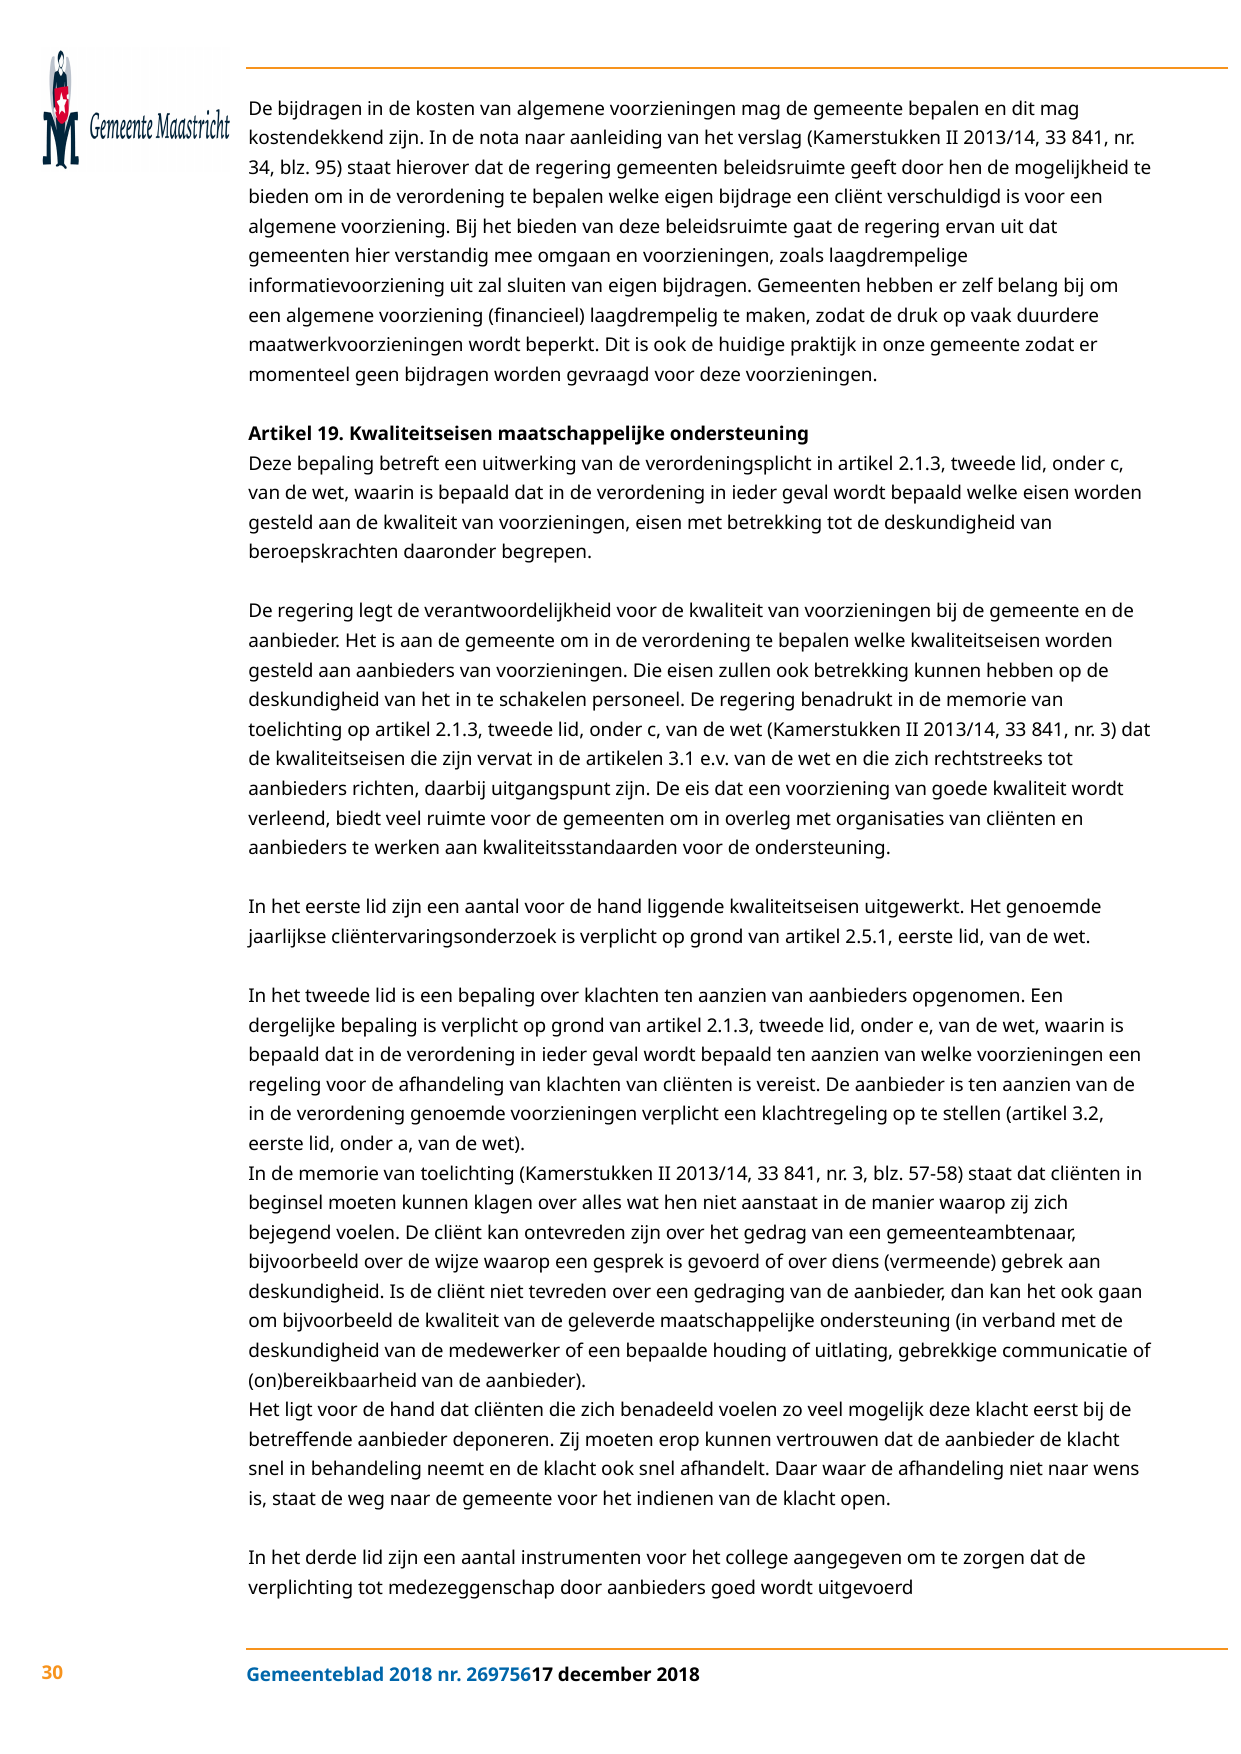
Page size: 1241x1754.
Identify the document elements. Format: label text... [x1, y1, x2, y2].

text In het eerste lid zijn een aantal voor de hand liggende kwaliteitseisen uitgewerkt. Het genoemde jaarlijkse cliëntervaringsonderzoek is verplicht op grond van artikel 2.5.1, eerste lid, van de wet. [248, 893, 1152, 949]
text Deze bepaling betreft een uitwerking van de verordeningsplicht in artikel 2.1.3, tweede lid, onder c, van de wet, waarin is bepaald dat in de verordening in ieder geval wordt bepaald welke eisen worden gesteld aan de kwaliteit van voorzieningen, eisen met betrekking tot de deskundigheid van beroepskrachten daaronder begrepen. [248, 450, 1152, 564]
text De regering legt de verantwoordelijkheid voor de kwaliteit van voorzieningen bij de gemeente en de aanbieder. Het is aan de gemeente om in de verordening te bepalen welke kwaliteitseisen worden gesteld aan aanbieders van voorzieningen. Die eisen zullen ook betrekking kunnen hebben op de deskundigheid van het in te schakelen personeel. De regering benadrukt in de memorie van toelichting op artikel 2.1.3, tweede lid, onder c, van de wet (Kamerstukken II 2013/14, 33 841, nr. 3) dat de kwaliteitseisen die zijn vervat in de artikelen 3.1 e.v. van de wet en die zich rechtstreeks tot aanbieders richten, daarbij uitgangspunt zijn. De eis dat een voorziening van goede kwaliteit wordt verleend, biedt veel ruimte voor de gemeenten om in overleg met organisaties van cliënten en aanbieders te werken aan kwaliteitsstandaarden voor de ondersteuning. [248, 598, 1152, 860]
text In het derde lid zijn een aantal instrumenten voor het college aangegeven om te zorgen dat de verplichting tot medezeggenschap door aanbieders goed wordt uitgevoerd [248, 1544, 1152, 1600]
text De bijdragen in de kosten van algemene voorzieningen mag de gemeente bepalen en dit mag kostendekkend zijn. In de nota naar aanleiding van het verslag (Kamerstukken II 2013/14, 33 841, nr. 34, blz. 95) staat hierover dat de regering gemeenten beleidsruimte geeft door hen de mogelijkheid te bieden om in de verordening te bepalen welke eigen bijdrage een cliënt verschuldigd is voor een algemene voorziening. Bij het bieden van deze beleidsruimte gaat de regering ervan uit dat gemeenten hier verstandig mee omgaan en voorzieningen, zoals laagdrempelige informatievoorziening uit zal sluiten van eigen bijdragen. Gemeenten hebben er zelf belang bij om een algemene voorziening (financieel) laagdrempelig te maken, zodat de druk op vaak duurdere maatwerkvoorzieningen wordt beperkt. Dit is ook de huidige praktijk in onze gemeente zodat er momenteel geen bijdragen worden gevraagd voor deze voorzieningen. [248, 95, 1152, 387]
picture [41, 47, 231, 172]
text Artikel 19. Kwaliteitseisen maatschappelijke ondersteuning [248, 420, 1152, 446]
text In de memorie van toelichting (Kamerstukken II 2013/14, 33 841, nr. 3, blz. 57-58) staat dat cliënten in beginsel moeten kunnen klagen over alles wat hen niet aanstaat in de manier waarop zij zich bejegend voelen. De cliënt kan ontevreden zijn over het gedrag van een gemeenteambtenaar, bijvoorbeeld over de wijze waarop een gesprek is gevoerd of over diens (vermeende) gebrek aan deskundigheid. Is de cliënt niet tevreden over een gedraging van de aanbieder, dan kan het ook gaan om bijvoorbeeld de kwaliteit van de geleverde maatschappelijke ondersteuning (in verband met de deskundigheid van de medewerker of een bepaalde houding of uitlating, gebrekkige communicatie of (on)bereikbaarheid van de aanbieder). [248, 1160, 1152, 1393]
text In het tweede lid is een bepaling over klachten ten aanzien van aanbieders opgenomen. Een dergelijke bepaling is verplicht op grond van artikel 2.1.3, tweede lid, onder e, van de wet, waarin is bepaald dat in de verordening in ieder geval wordt bepaald ten aanzien van welke voorzieningen een regeling voor de afhandeling van klachten van cliënten is vereist. De aanbieder is ten aanzien van de in de verordening genoemde voorzieningen verplicht een klachtregeling op te stellen (artikel 3.2, eerste lid, onder a, van de wet). [248, 982, 1152, 1156]
text Het ligt voor de hand dat cliënten die zich benadeeld voelen zo veel mogelijk deze klacht eerst bij de betreffende aanbieder deponeren. Zij moeten erop kunnen vertrouwen dat de aanbieder de klacht snel in behandeling neemt en de klacht ook snel afhandelt. Daar waar de afhandeling niet naar wens is, staat de weg naar de gemeente voor het indienen van de klacht open. [248, 1396, 1152, 1511]
